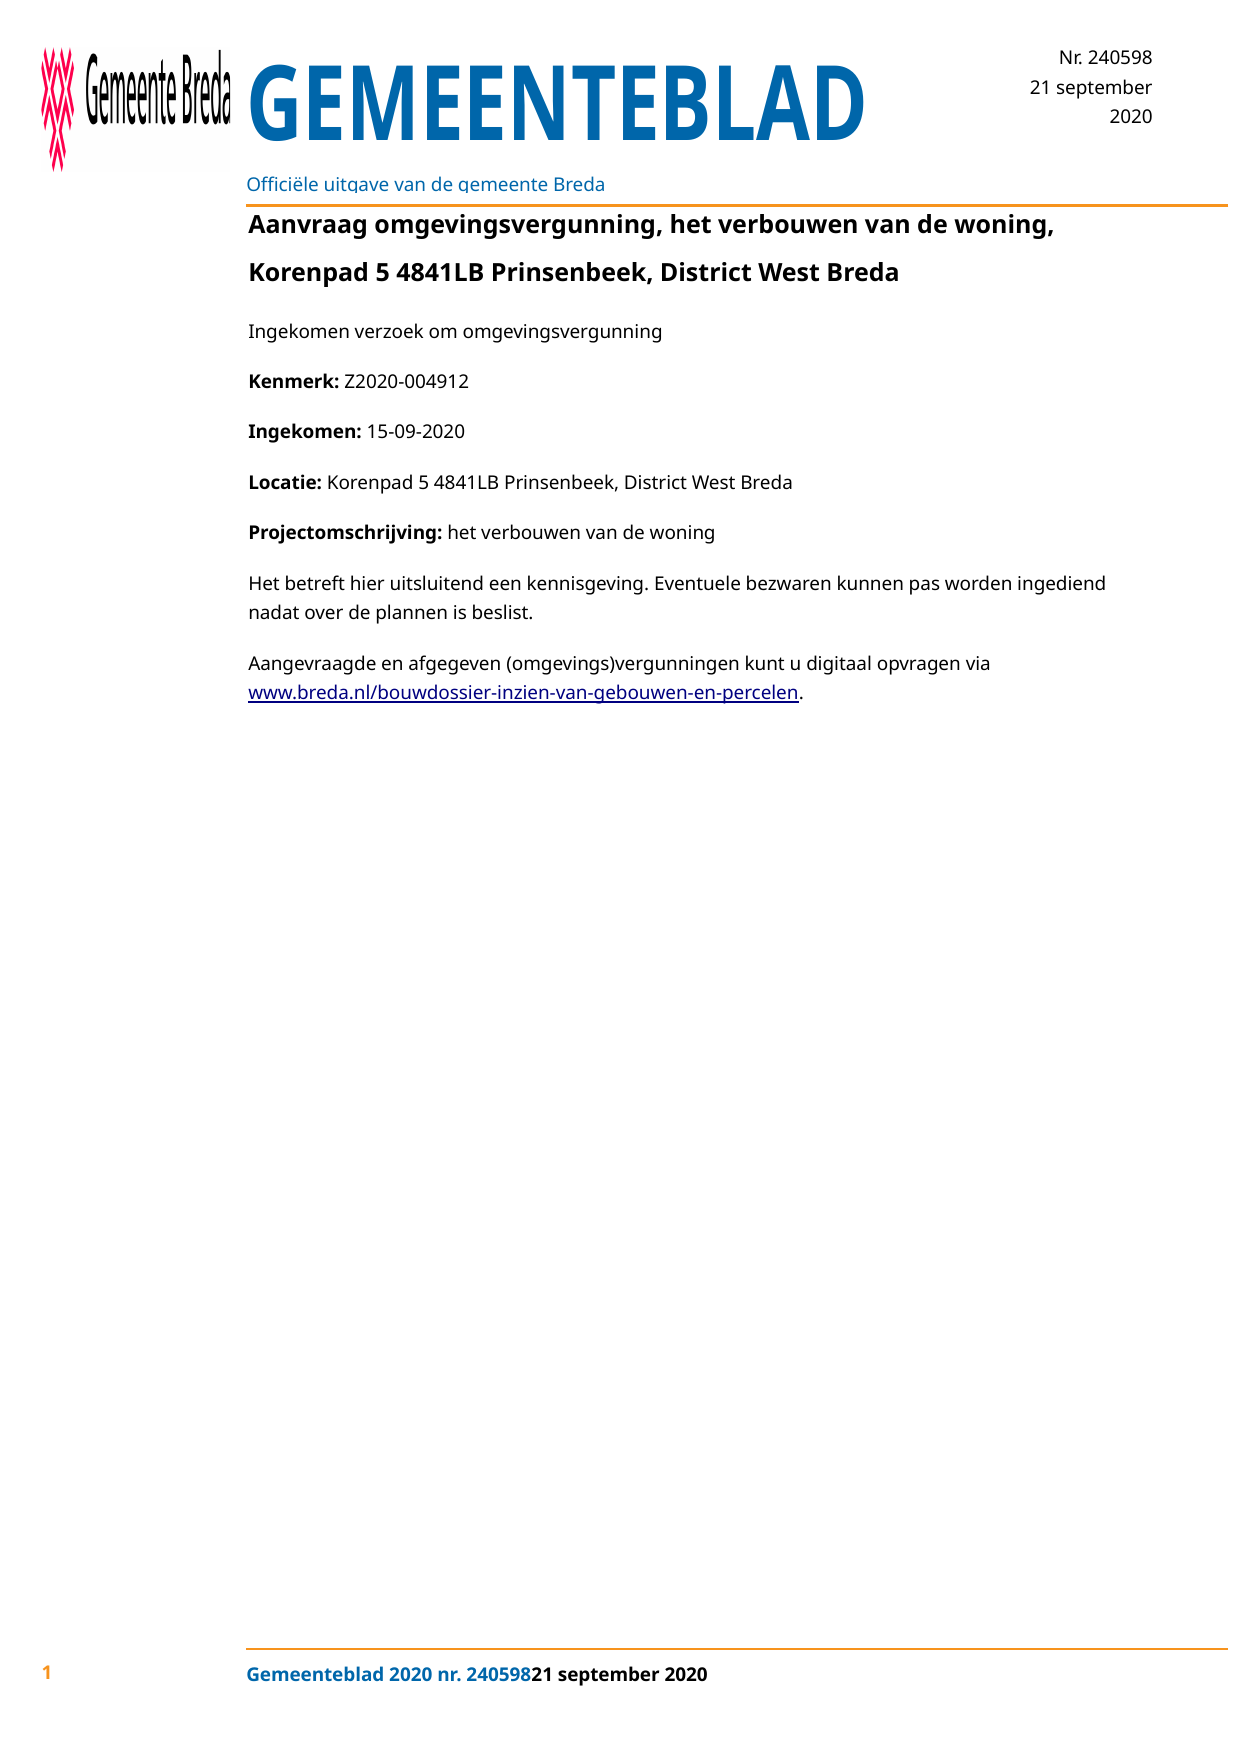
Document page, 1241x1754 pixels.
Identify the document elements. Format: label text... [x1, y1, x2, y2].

text Locatie: Korenpad 5 4841LB Prinsenbeek, District West Breda [248, 469, 1152, 495]
text Kenmerk: Z2020-004912 [248, 368, 1152, 394]
text Aangevraagde en afgegeven (omgevings)vergunningen kunt u digitaal opvragen via www.breda.nl/bouwdossier-inzien-van-gebouwen-en-percelen. [248, 650, 1152, 705]
picture [41, 47, 231, 172]
text Aanvraag omgevingsvergunning, het verbouwen van de woning, Korenpad 5 4841LB Prinsenbeek, District West Breda [248, 207, 1152, 288]
text Ingekomen: 15-09-2020 [248, 419, 1152, 444]
text Ingekomen verzoek om omgevingsvergunning [248, 318, 1152, 344]
text Projectomschrijving: het verbouwen van de woning [248, 519, 1152, 545]
text Het betreft hier uitsluitend een kennisgeving. Eventuele bezwaren kunnen pas worden ingediend nadat over de plannen is beslist. [248, 570, 1152, 625]
